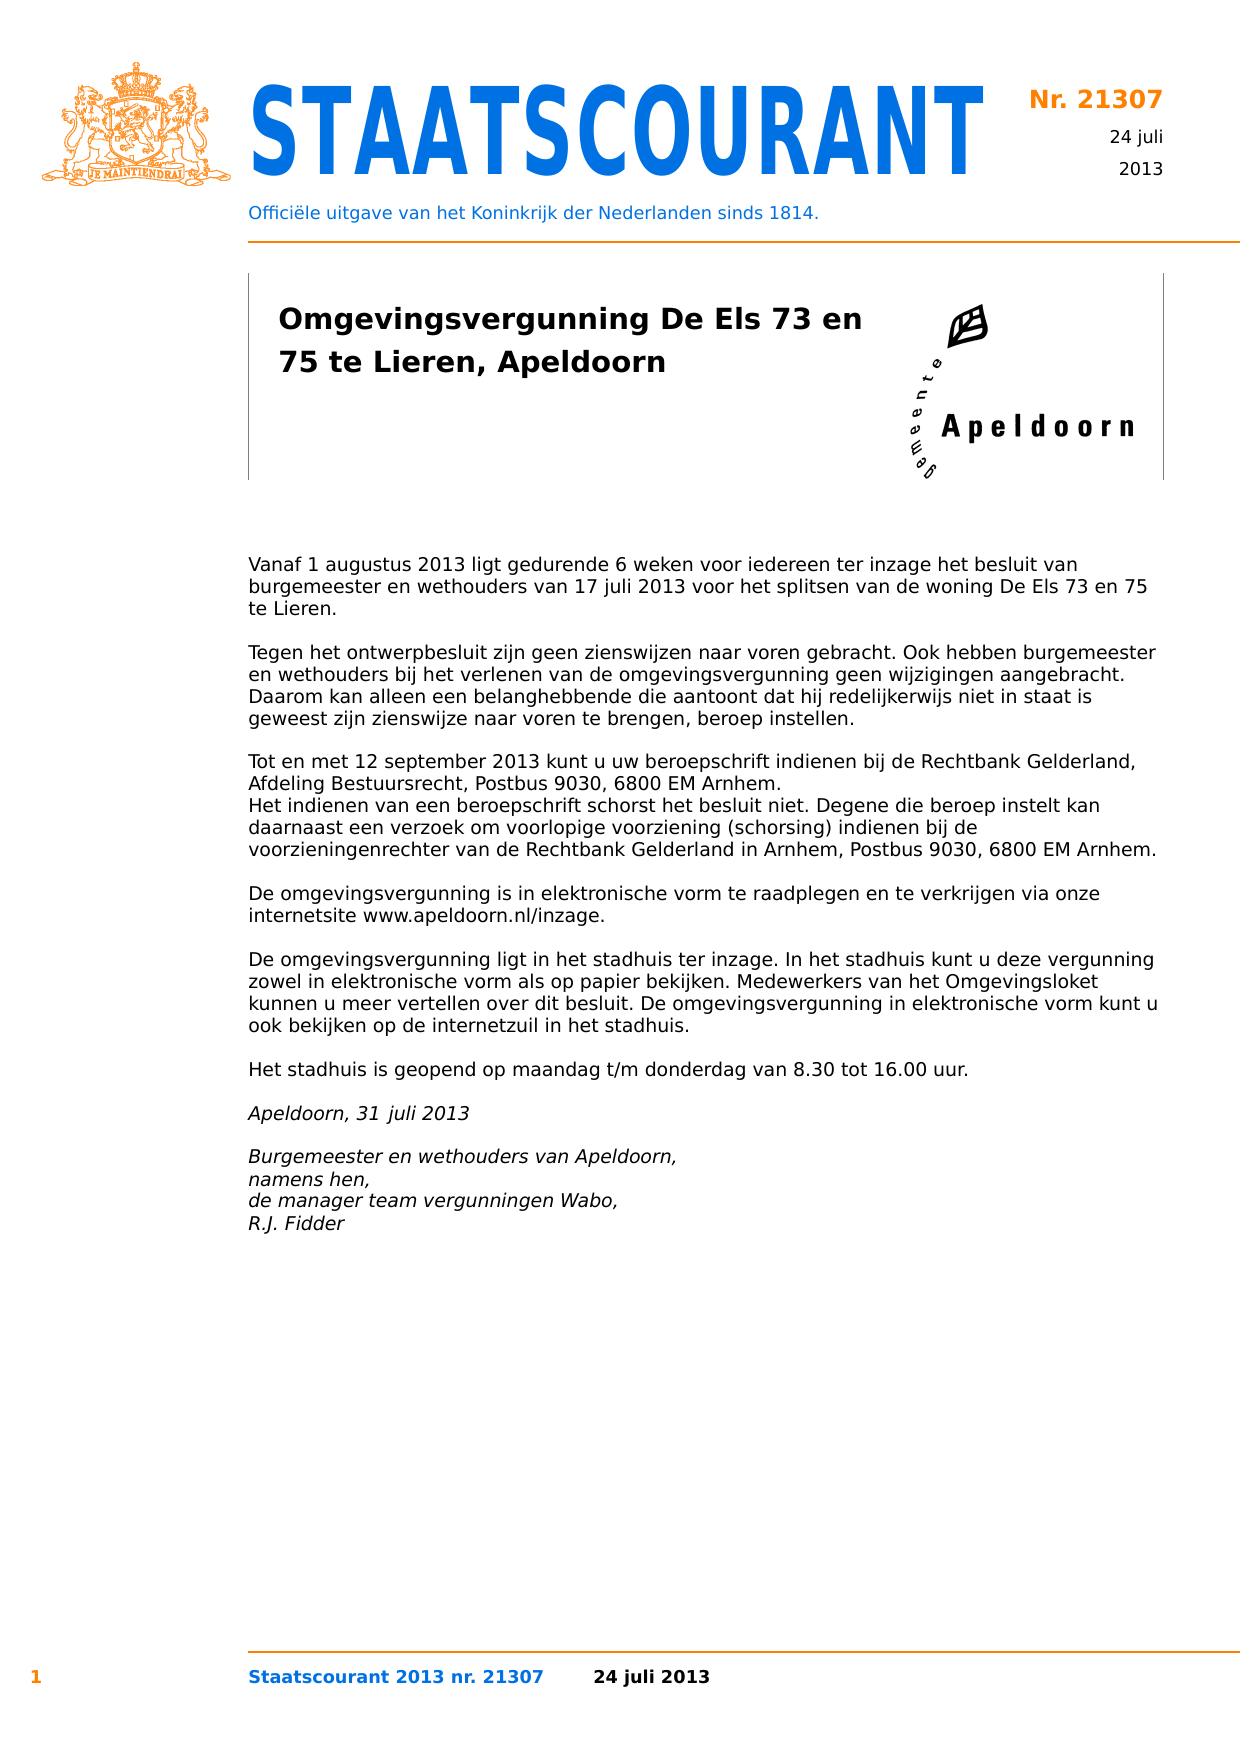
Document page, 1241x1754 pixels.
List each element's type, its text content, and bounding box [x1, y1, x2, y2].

picture [909, 302, 1134, 480]
table_header Nr. 21307 [998, 62, 1240, 121]
text Tegen het ontwerpbesluit zijn geen zienswijzen naar voren gebracht. Ook hebben burgemeester en wethouders bij het verlenen van de omgevingsvergunning geen wijzigingen aangebracht. Daarom kan alleen een belanghebbende die aantoont dat hij redelijkerwijs niet in staat is geweest zijn zienswijze naar voren te brengen, beroep instellen. [248, 642, 1163, 729]
text Burgemeester en wethouders van Apeldoorn, namens hen, de manager team vergunningen Wabo, R.J. Fidder [248, 1146, 1163, 1234]
subtitle Omgevingsvergunning De Els 73 en 75 te Lieren, Apeldoorn [249, 273, 1163, 480]
text Vanaf 1 augustus 2013 ligt gedurende 6 weken voor iedereen ter inzage het besluit van burgemeester en wethouders van 17 juli 2013 voor het splitsen van de woning De Els 73 en 75 te Lieren. [248, 554, 1163, 620]
table_cell 2013 [998, 153, 1240, 203]
text De omgevingsvergunning ligt in het stadhuis ter inzage. In het stadhuis kunt u deze vergunning zowel in elektronische vorm als op papier bekijken. Medewerkers van het Omgevingsloket kunnen u meer vertellen over dit besluit. De omgevingsvergunning in elektronische vorm kunt u ook bekijken op de internetzuil in het stadhuis. [248, 949, 1163, 1037]
text Apeldoorn, 31 juli 2013 [248, 1103, 1163, 1124]
text De omgevingsvergunning is in elektronische vorm te raadplegen en te verkrijgen via onze internetsite www.apeldoorn.nl/inzage. [248, 883, 1163, 927]
text Tot en met 12 september 2013 kunt u uw beroepschrift indienen bij de Rechtbank Gelderland, Afdeling Bestuursrecht, Postbus 9030, 6800 EM Arnhem. [248, 751, 1163, 795]
text Het indienen van een beroepschrift schorst het besluit niet. Degene die beroep instelt kan daarnaast een verzoek om voorlopige voorziening (schorsing) indienen bij de voorzieningenrechter van de Rechtbank Gelderland in Arnhem, Postbus 9030, 6800 EM Arnhem. [248, 795, 1163, 861]
table_header [25, 62, 248, 241]
table_cell Officiële uitgave van het Koninkrijk der Nederlanden sinds 1814. [248, 203, 1240, 241]
text Het stadhuis is geopend op maandag t/m donderdag van 8.30 tot 16.00 uur. [248, 1059, 1163, 1081]
picture [41, 62, 231, 186]
table_cell 24 juli [998, 121, 1240, 153]
table_header STAATSCOURANT [248, 62, 998, 203]
